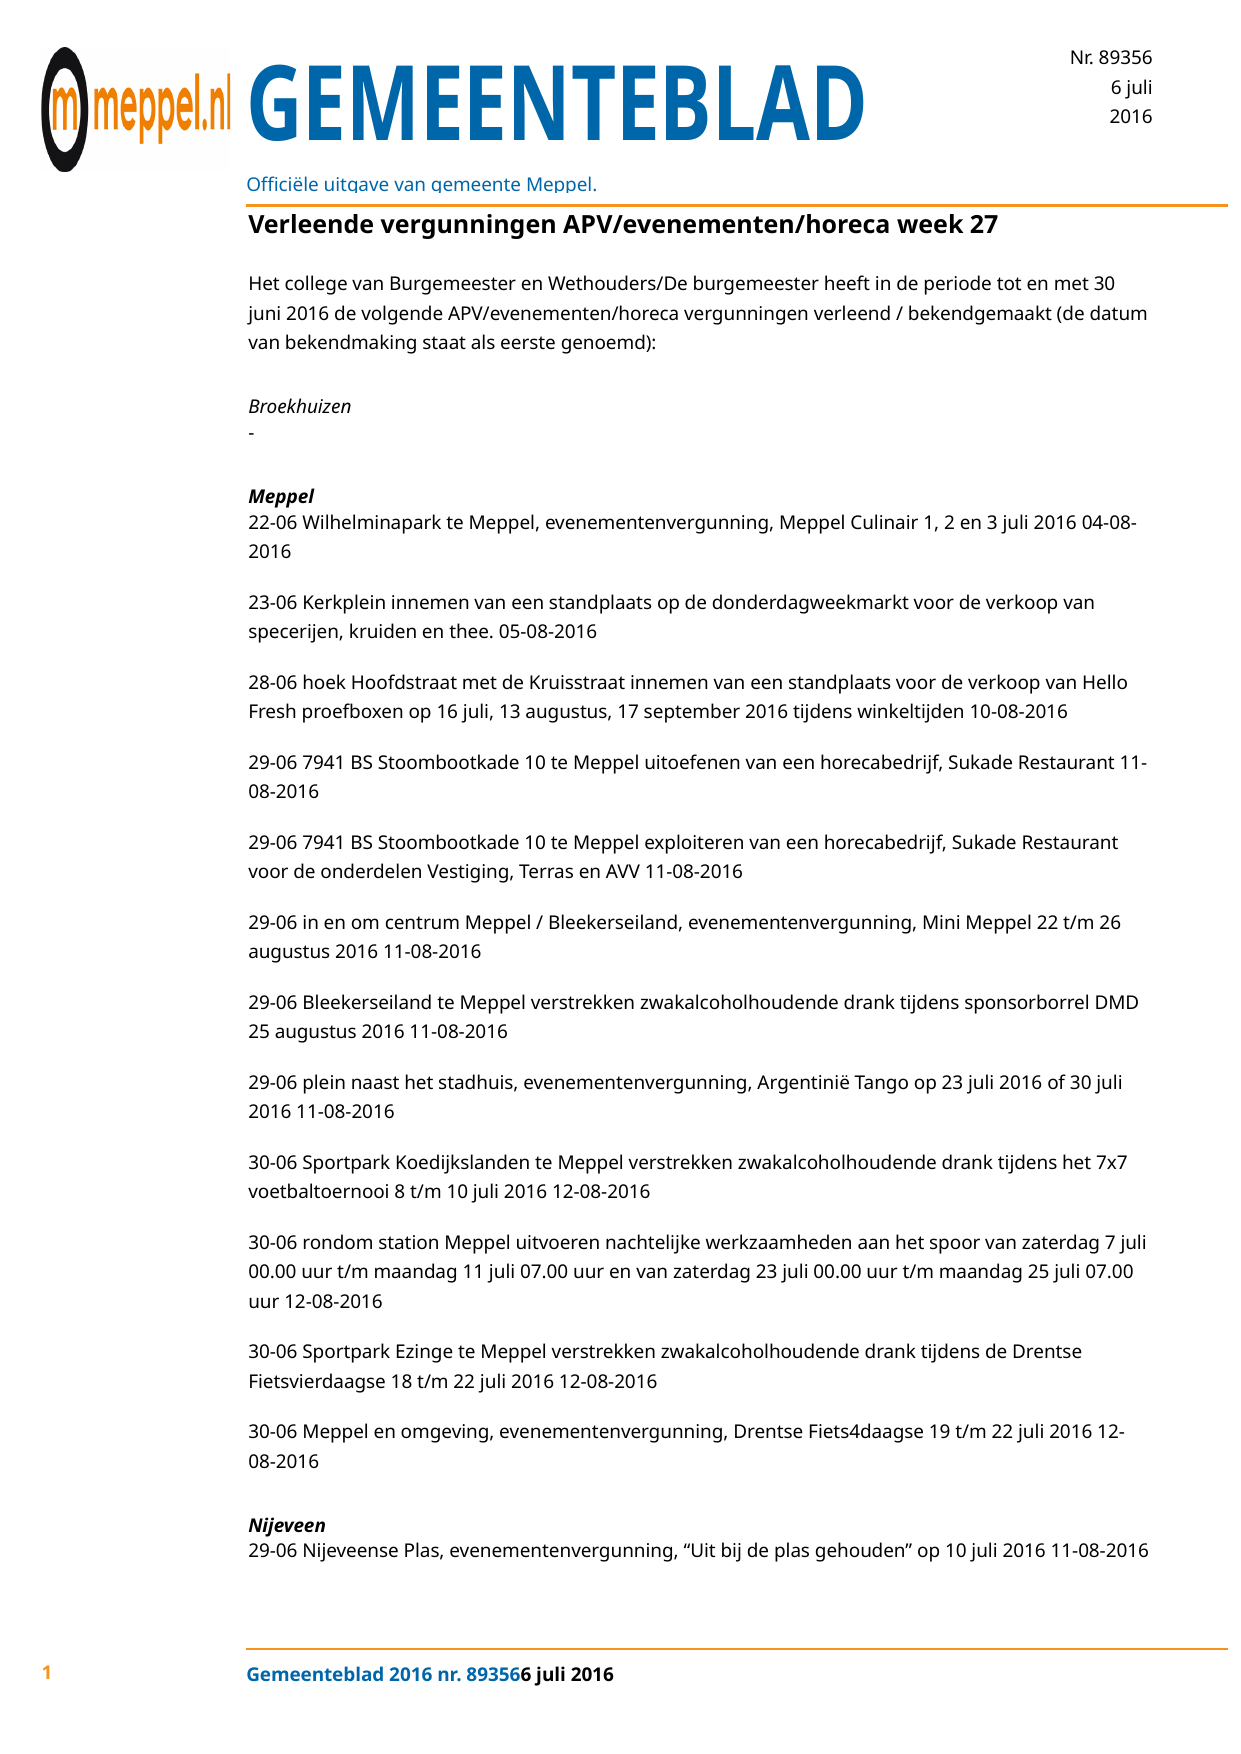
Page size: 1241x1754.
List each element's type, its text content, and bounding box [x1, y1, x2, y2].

picture [41, 47, 231, 172]
text 29-06 plein naast het stadhuis, evenementenvergunning, Argentinië Tango op 23 juli 2016 of 30 juli 2016 11-08-2016 [248, 1069, 1152, 1124]
text Het college van Burgemeester en Wethouders/De burgemeester heeft in de periode tot en met 30 juni 2016 de volgende APV/evenementen/horeca vergunningen verleend / bekendgemaakt (de datum van bekendmaking staat als eerste genoemd): [248, 270, 1152, 355]
text 30-06 Sportpark Ezinge te Meppel verstrekken zwakalcoholhoudende drank tijdens de Drentse Fietsvierdaagse 18 t/m 22 juli 2016 12-08-2016 [248, 1338, 1152, 1394]
text 29-06 7941 BS Stoombootkade 10 te Meppel exploiteren van een horecabedrijf, Sukade Restaurant voor de onderdelen Vestiging, Terras en AVV 11-08-2016 [248, 829, 1152, 884]
text Broekhuizen [248, 393, 1152, 419]
text 29-06 Nijeveense Plas, evenementenvergunning, “Uit bij de plas gehouden” op 10 juli 2016 11-08-2016 [248, 1538, 1152, 1563]
text Verleende vergunningen APV/evenementen/horeca week 27 [248, 207, 1152, 241]
text 30-06 rondom station Meppel uitvoeren nachtelijke werkzaamheden aan het spoor van zaterdag 7 juli 00.00 uur t/m maandag 11 juli 07.00 uur en van zaterdag 23 juli 00.00 uur t/m maandag 25 juli 07.00 uur 12-08-2016 [248, 1229, 1152, 1314]
text 29-06 7941 BS Stoombootkade 10 te Meppel uitoefenen van een horecabedrijf, Sukade Restaurant 11-08-2016 [248, 749, 1152, 804]
text 30-06 Meppel en omgeving, evenementenvergunning, Drentse Fiets4daagse 19 t/m 22 juli 2016 12-08-2016 [248, 1418, 1152, 1474]
text Nijeveen [248, 1512, 1152, 1538]
text 29-06 Bleekerseiland te Meppel verstrekken zwakalcoholhoudende drank tijdens sponsorborrel DMD 25 augustus 2016 11-08-2016 [248, 989, 1152, 1044]
text 22-06 Wilhelminapark te Meppel, evenementenvergunning, Meppel Culinair 1, 2 en 3 juli 2016 04-08-2016 [248, 509, 1152, 564]
text 30-06 Sportpark Koedijkslanden te Meppel verstrekken zwakalcoholhoudende drank tijdens het 7x7 voetbaltoernooi 8 t/m 10 juli 2016 12-08-2016 [248, 1149, 1152, 1204]
text - [248, 419, 1152, 445]
text 28-06 hoek Hoofdstraat met de Kruisstraat innemen van een standplaats voor de verkoop van Hello Fresh proefboxen op 16 juli, 13 augustus, 17 september 2016 tijdens winkeltijden 10-08-2016 [248, 669, 1152, 724]
text 29-06 in en om centrum Meppel / Bleekerseiland, evenementenvergunning, Mini Meppel 22 t/m 26 augustus 2016 11-08-2016 [248, 909, 1152, 964]
text 23-06 Kerkplein innemen van een standplaats op de donderdagweekmarkt voor de verkoop van specerijen, kruiden en thee. 05-08-2016 [248, 589, 1152, 644]
text Meppel [248, 483, 1152, 509]
